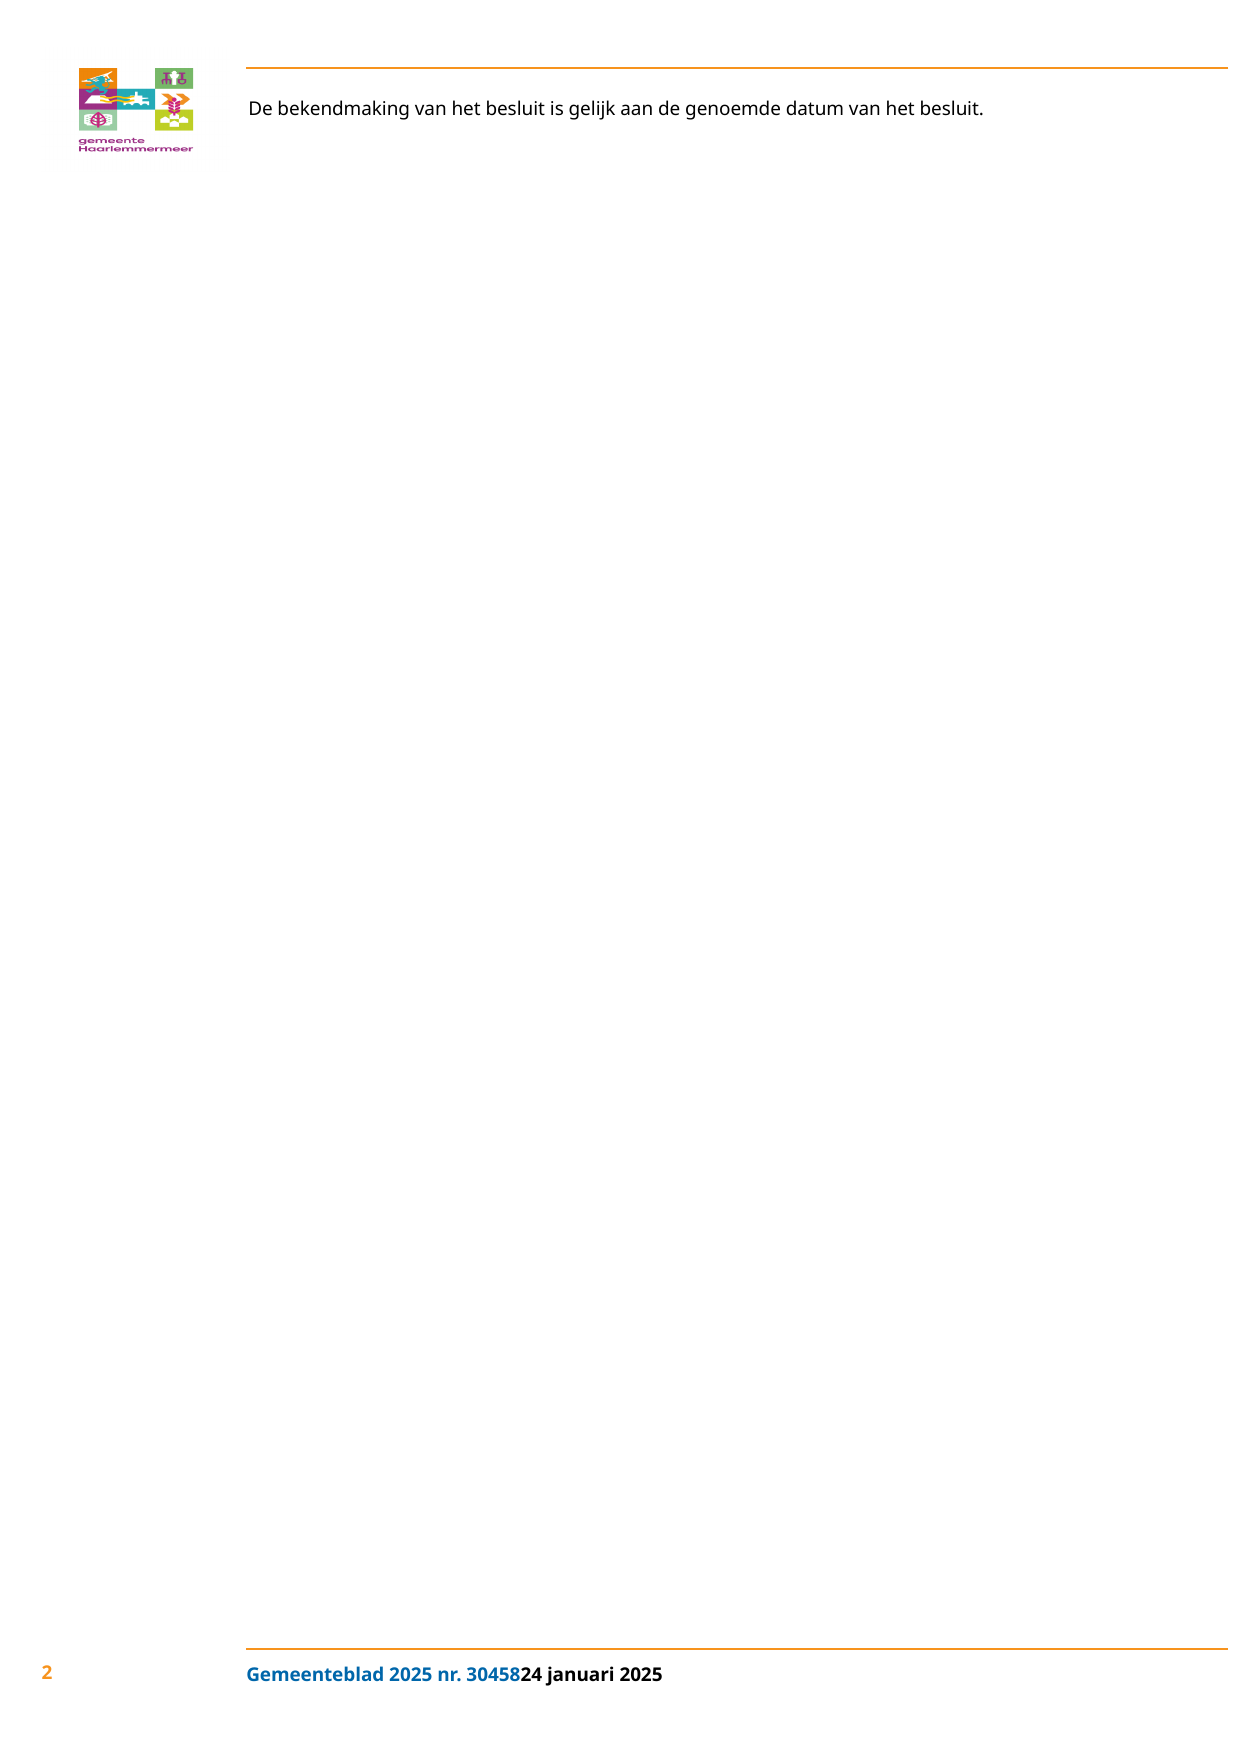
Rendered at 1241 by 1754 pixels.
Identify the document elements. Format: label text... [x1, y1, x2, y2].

text De bekendmaking van het besluit is gelijk aan de genoemde datum van het besluit. [248, 95, 1152, 121]
picture [41, 47, 231, 172]
